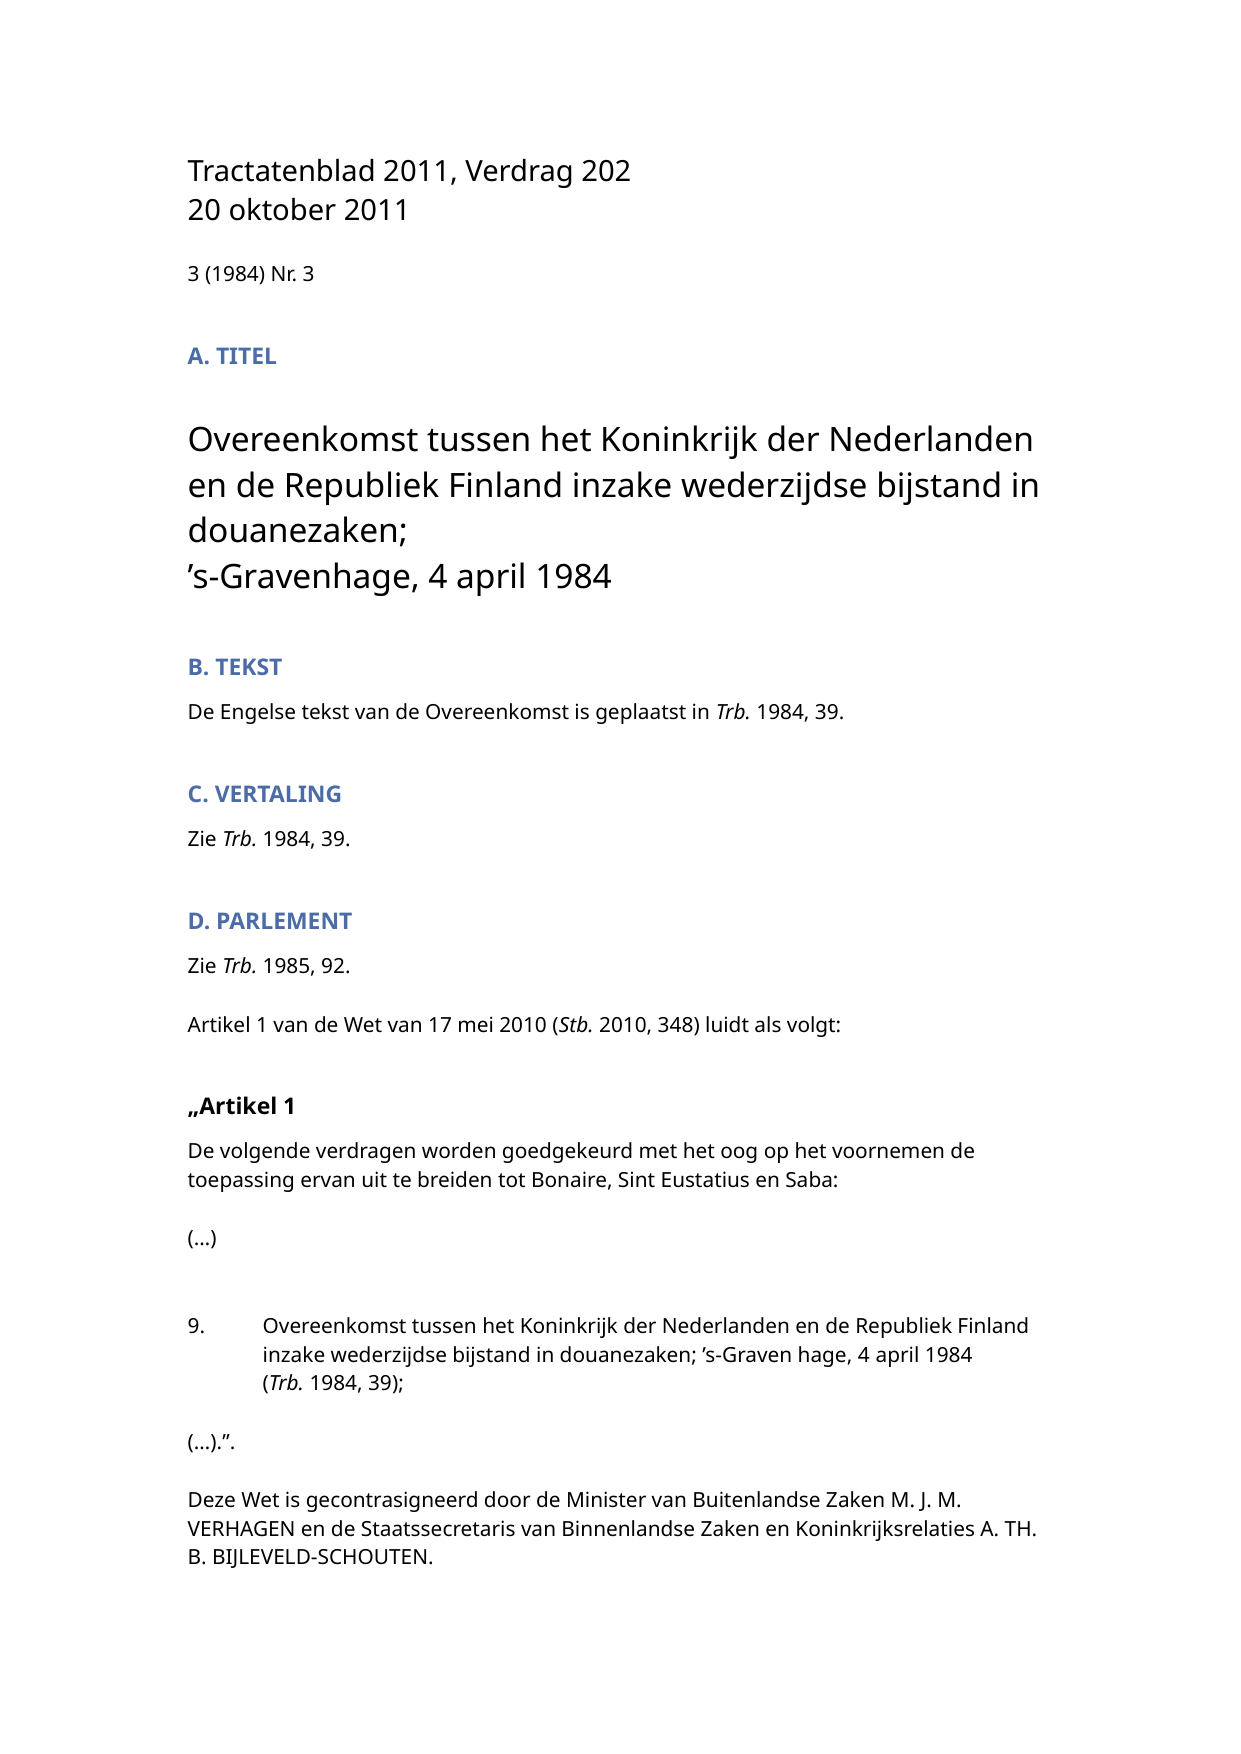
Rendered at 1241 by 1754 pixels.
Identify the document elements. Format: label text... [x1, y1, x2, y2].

text Zie Trb. 1984, 39. [187, 824, 1053, 852]
text Zie Trb. 1985, 92. [187, 951, 1053, 980]
text De Engelse tekst van de Overeenkomst is geplaatst in Trb. 1984, 39. [187, 697, 1053, 725]
text Artikel 1 van de Wet van 17 mei 2010 (Stb. 2010, 348) luidt als volgt: [187, 1010, 1053, 1038]
subtitle C. VERTALING [187, 778, 1053, 809]
text (…) [187, 1223, 1053, 1252]
text Overeenkomst tussen het Koninkrijk der Nederlanden en de Republiek Finland inzake wederzijdse bijstand in douanezaken; [187, 416, 1053, 553]
subtitle „Artikel 1 [187, 1090, 1053, 1121]
text 3 (1984) Nr. 3 [187, 259, 1053, 287]
subtitle A. TITEL [187, 340, 1053, 371]
subtitle D. PARLEMENT [187, 905, 1053, 936]
text ’s-Gravenhage, 4 april 1984 [187, 553, 1053, 598]
text Tractatenblad 2011, Verdrag 202 [187, 150, 1053, 190]
list Overeenkomst tussen het Koninkrijk der Nederlanden en de Republiek Finland inzake wederzijdse bijstand in douanezaken; ’s-Graven hage, 4 april 1984 (Trb. 1984, 39); [187, 1312, 1053, 1397]
text (…).”. [187, 1427, 1053, 1455]
text 20 oktober 2011 [187, 190, 1053, 229]
subtitle B. TEKST [187, 651, 1053, 682]
text Deze Wet is gecontrasigneerd door de Minister van Buitenlandse Zaken M. J. M. VERHAGEN en de Staatssecretaris van Binnenlandse Zaken en Koninkrijksrelaties A. TH. B. BIJLEVELD-SCHOUTEN. [187, 1485, 1053, 1571]
text De volgende verdragen worden goedgekeurd met het oog op het voornemen de toepassing ervan uit te breiden tot Bonaire, Sint Eustatius en Saba: [187, 1136, 1053, 1193]
